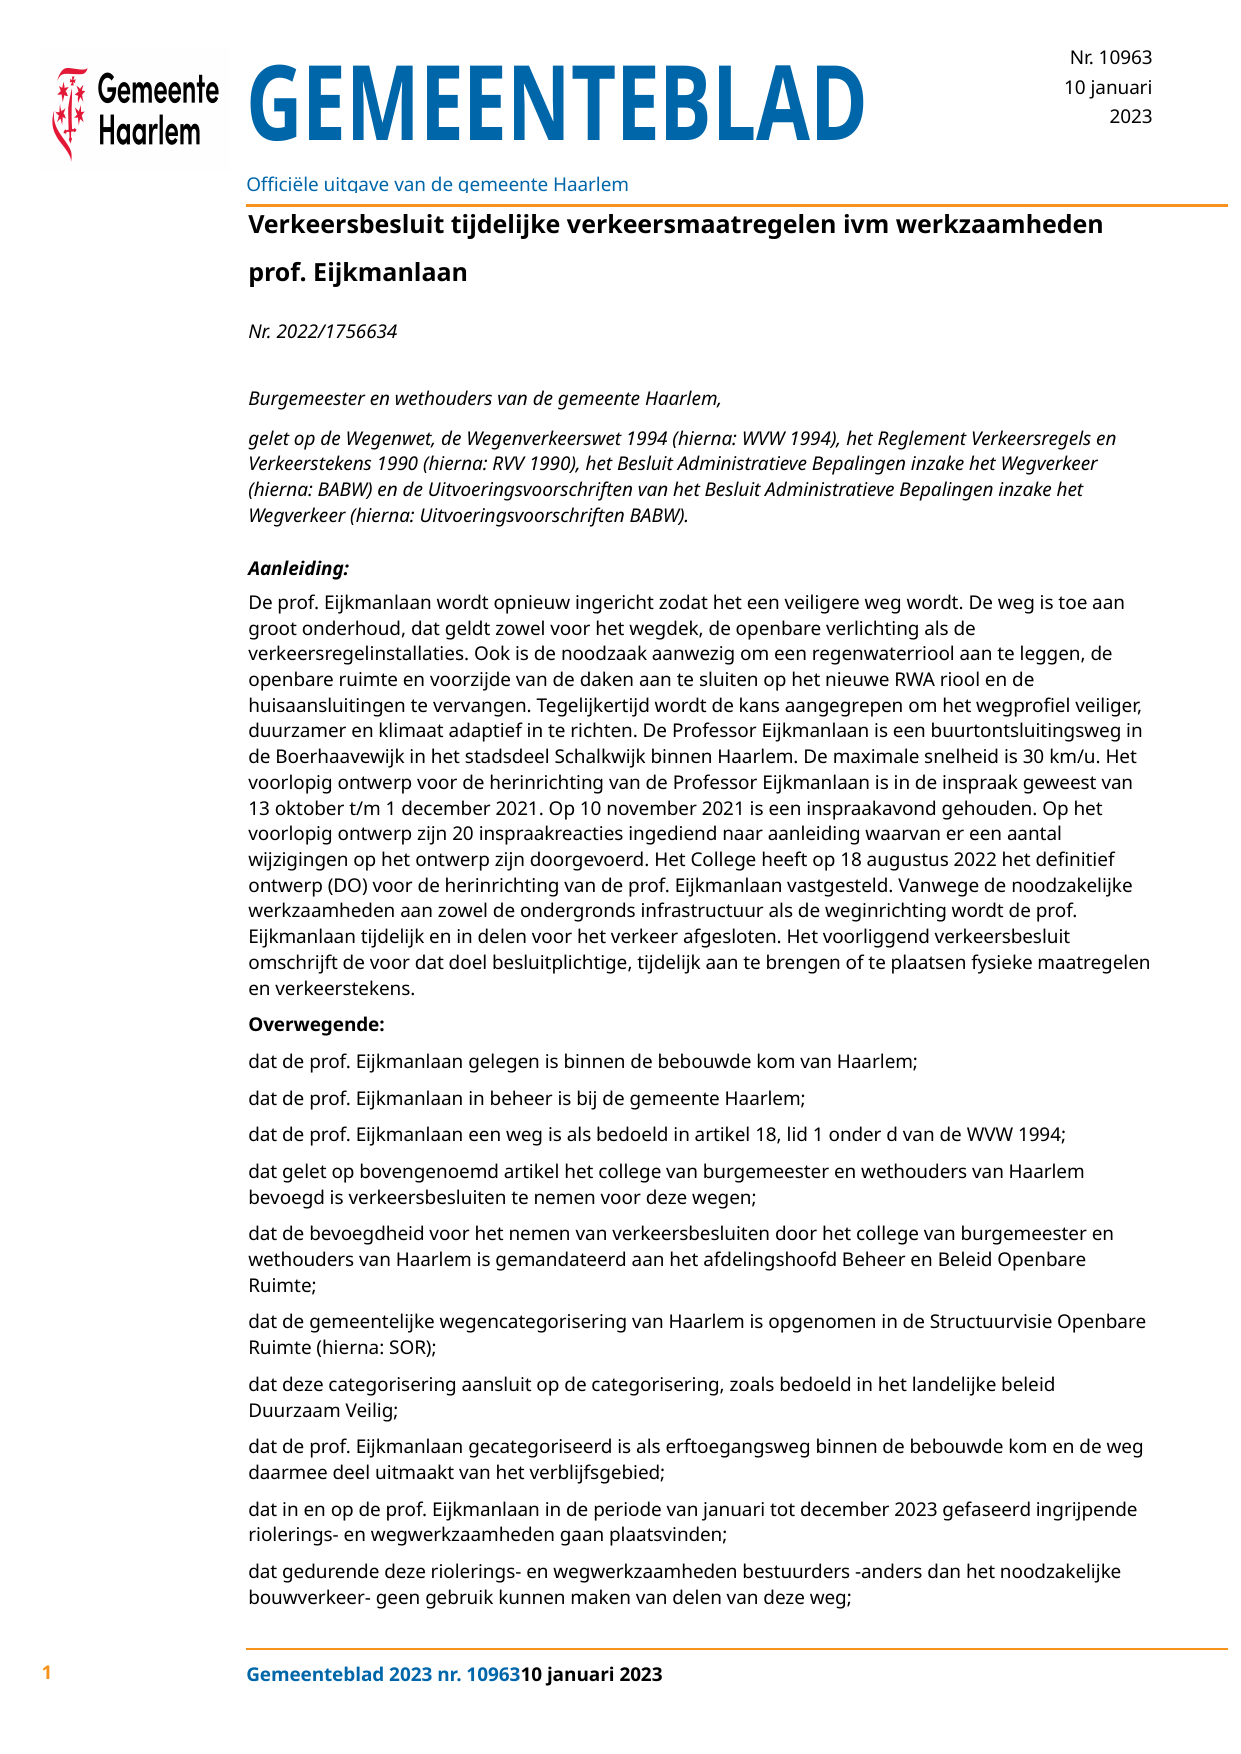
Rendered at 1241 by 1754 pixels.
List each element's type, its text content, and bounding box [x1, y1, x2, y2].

text Burgemeester en wethouders van de gemeente Haarlem, [248, 386, 1152, 411]
text dat de prof. Eijkmanlaan in beheer is bij de gemeente Haarlem; [248, 1085, 1152, 1111]
text gelet op de Wegenwet, de Wegenverkeerswet 1994 (hierna: WVW 1994), het Reglement Verkeersregels en Verkeerstekens 1990 (hierna: RVV 1990), het Besluit Administratieve Bepalingen inzake het Wegverkeer (hierna: BABW) en de Uitvoeringsvoorschriften van het Besluit Administratieve Bepalingen inzake het Wegverkeer (hierna: Uitvoeringsvoorschriften BABW). [248, 425, 1152, 528]
text dat gelet op bovengenoemd artikel het college van burgemeester en wethouders van Haarlem bevoegd is verkeersbesluiten te nemen voor deze wegen; [248, 1158, 1152, 1210]
text dat de prof. Eijkmanlaan een weg is als bedoeld in artikel 18, lid 1 onder d van de WVW 1994; [248, 1122, 1152, 1147]
text dat gedurende deze riolerings- en wegwerkzaamheden bestuurders -anders dan het noodzakelijke bouwverkeer- geen gebruik kunnen maken van delen van deze weg; [248, 1558, 1152, 1610]
text Overwegende: [248, 1012, 1152, 1037]
text Nr. 2022/1756634 [248, 318, 1152, 344]
text dat deze categorisering aansluit op de categorisering, zoals bedoeld in het landelijke beleid Duurzaam Veilig; [248, 1371, 1152, 1423]
text Aanleiding: [248, 555, 1152, 581]
text dat de prof. Eijkmanlaan gecategoriseerd is als erftoegangsweg binnen de bebouwde kom en de weg daarmee deel uitmaakt van het verblijfsgebied; [248, 1433, 1152, 1485]
text dat de bevoegdheid voor het nemen van verkeersbesluiten door het college van burgemeester en wethouders van Haarlem is gemandateerd aan het afdelingshoofd Beheer en Beleid Openbare Ruimte; [248, 1221, 1152, 1298]
text Verkeersbesluit tijdelijke verkeersmaatregelen ivm werkzaamheden prof. Eijkmanlaan [248, 207, 1152, 288]
picture [41, 47, 231, 172]
text dat de gemeentelijke wegencategorisering van Haarlem is opgenomen in de Structuurvisie Openbare Ruimte (hierna: SOR); [248, 1309, 1152, 1360]
text dat in en op de prof. Eijkmanlaan in de periode van januari tot december 2023 gefaseerd ingrijpende riolerings- en wegwerkzaamheden gaan plaatsvinden; [248, 1496, 1152, 1547]
text De prof. Eijkmanlaan wordt opnieuw ingericht zodat het een veiligere weg wordt. De weg is toe aan groot onderhoud, dat geldt zowel voor het wegdek, de openbare verlichting als de verkeersregelinstallaties. Ook is de noodzaak aanwezig om een regenwaterriool aan te leggen, de openbare ruimte en voorzijde van de daken aan te sluiten op het nieuwe RWA riool en de huisaansluitingen te vervangen. Tegelijkertijd wordt de kans aangegrepen om het wegprofiel veiliger, duurzamer en klimaat adaptief in te richten. De Professor Eijkmanlaan is een buurtontsluitingsweg in de Boerhaavewijk in het stadsdeel Schalkwijk binnen Haarlem. De maximale snelheid is 30 km/u. Het voorlopig ontwerp voor de herinrichting van de Professor Eijkmanlaan is in de inspraak geweest van 13 oktober t/m 1 december 2021. Op 10 november 2021 is een inspraakavond gehouden. Op het voorlopig ontwerp zijn 20 inspraakreacties ingediend naar aanleiding waarvan er een aantal wijzigingen op het ontwerp zijn doorgevoerd. Het College heeft op 18 augustus 2022 het definitief ontwerp (DO) voor de herinrichting van de prof. Eijkmanlaan vastgesteld. Vanwege de noodzakelijke werkzaamheden aan zowel de ondergronds infrastructuur als de weginrichting wordt de prof. Eijkmanlaan tijdelijk en in delen voor het verkeer afgesloten. Het voorliggend verkeersbesluit omschrijft de voor dat doel besluitplichtige, tijdelijk aan te brengen of te plaatsen fysieke maatregelen en verkeerstekens. [248, 589, 1152, 1001]
text dat de prof. Eijkmanlaan gelegen is binnen de bebouwde kom van Haarlem; [248, 1048, 1152, 1074]
